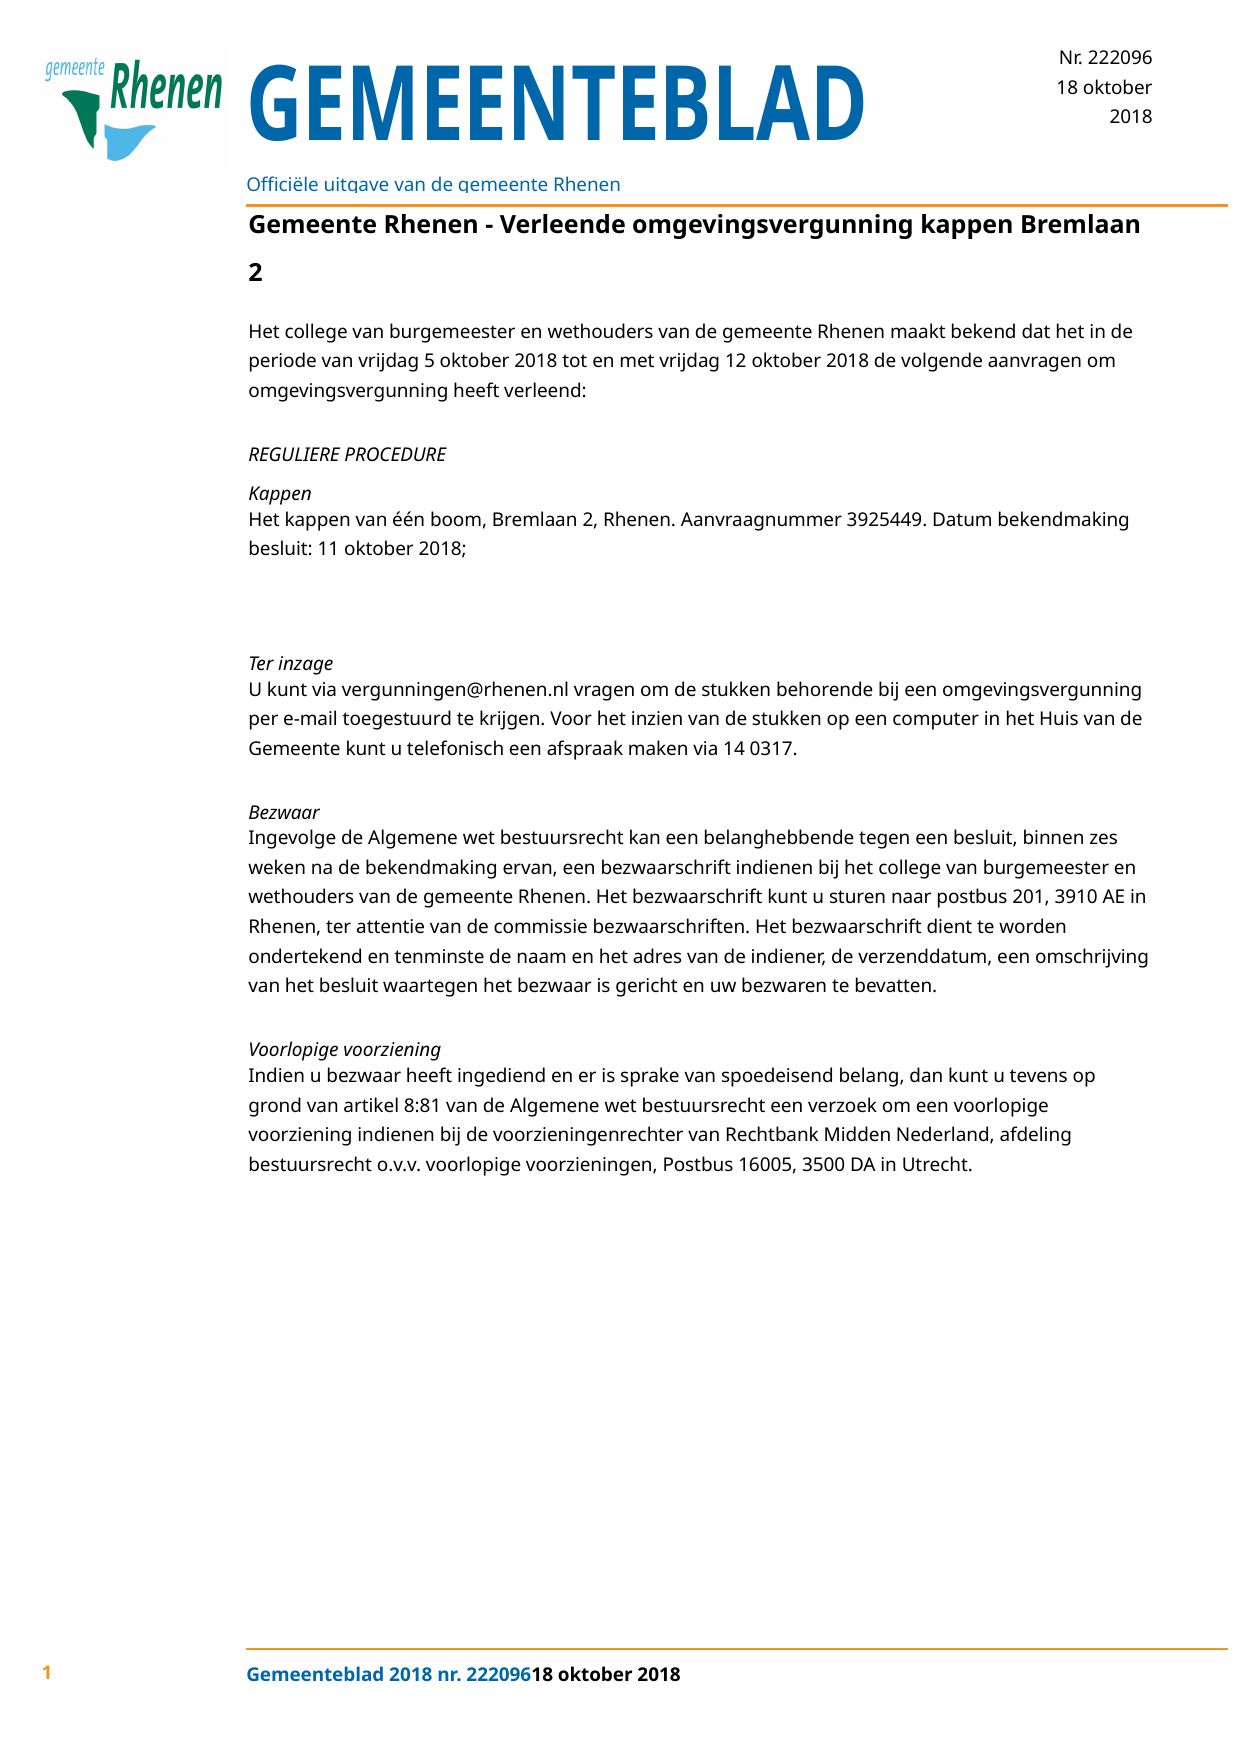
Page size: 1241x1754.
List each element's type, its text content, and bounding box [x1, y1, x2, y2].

text Bezwaar [248, 799, 1152, 824]
picture [41, 47, 231, 172]
text REGULIERE PROCEDURE [248, 441, 1152, 467]
text U kunt via vergunningen@rhenen.nl vragen om de stukken behorende bij een omgevingsvergunning per e-mail toegestuurd te krijgen. Voor het inzien van de stukken op een computer in het Huis van de Gemeente kunt u telefonisch een afspraak maken via 14 0317. [248, 676, 1152, 761]
text Gemeente Rhenen - Verleende omgevingsvergunning kappen Bremlaan 2 [248, 207, 1152, 288]
text Het kappen van één boom, Bremlaan 2, Rhenen. Aanvraagnummer 3925449. Datum bekendmaking besluit: 11 oktober 2018; [248, 506, 1152, 561]
text Voorlopige voorziening [248, 1036, 1152, 1062]
text Kappen [248, 480, 1152, 506]
text Het college van burgemeester en wethouders van de gemeente Rhenen maakt bekend dat het in de periode van vrijdag 5 oktober 2018 tot en met vrijdag 12 oktober 2018 de volgende aanvragen om omgevingsvergunning heeft verleend: [248, 318, 1152, 403]
text Indien u bezwaar heeft ingediend en er is sprake van spoedeisend belang, dan kunt u tevens op grond van artikel 8:81 van de Algemene wet bestuursrecht een verzoek om een voorlopige voorziening indienen bij de voorzieningenrechter van Rechtbank Midden Nederland, afdeling bestuursrecht o.v.v. voorlopige voorzieningen, Postbus 16005, 3500 DA in Utrecht. [248, 1062, 1152, 1177]
text Ter inzage [248, 650, 1152, 676]
text Ingevolge de Algemene wet bestuursrecht kan een belanghebbende tegen een besluit, binnen zes weken na de bekendmaking ervan, een bezwaarschrift indienen bij het college van burgemeester en wethouders van de gemeente Rhenen. Het bezwaarschrift kunt u sturen naar postbus 201, 3910 AE in Rhenen, ter attentie van de commissie bezwaarschriften. Het bezwaarschrift dient te worden ondertekend en tenminste de naam en het adres van de indiener, de verzenddatum, een omschrijving van het besluit waartegen het bezwaar is gericht en uw bezwaren te bevatten. [248, 824, 1152, 998]
